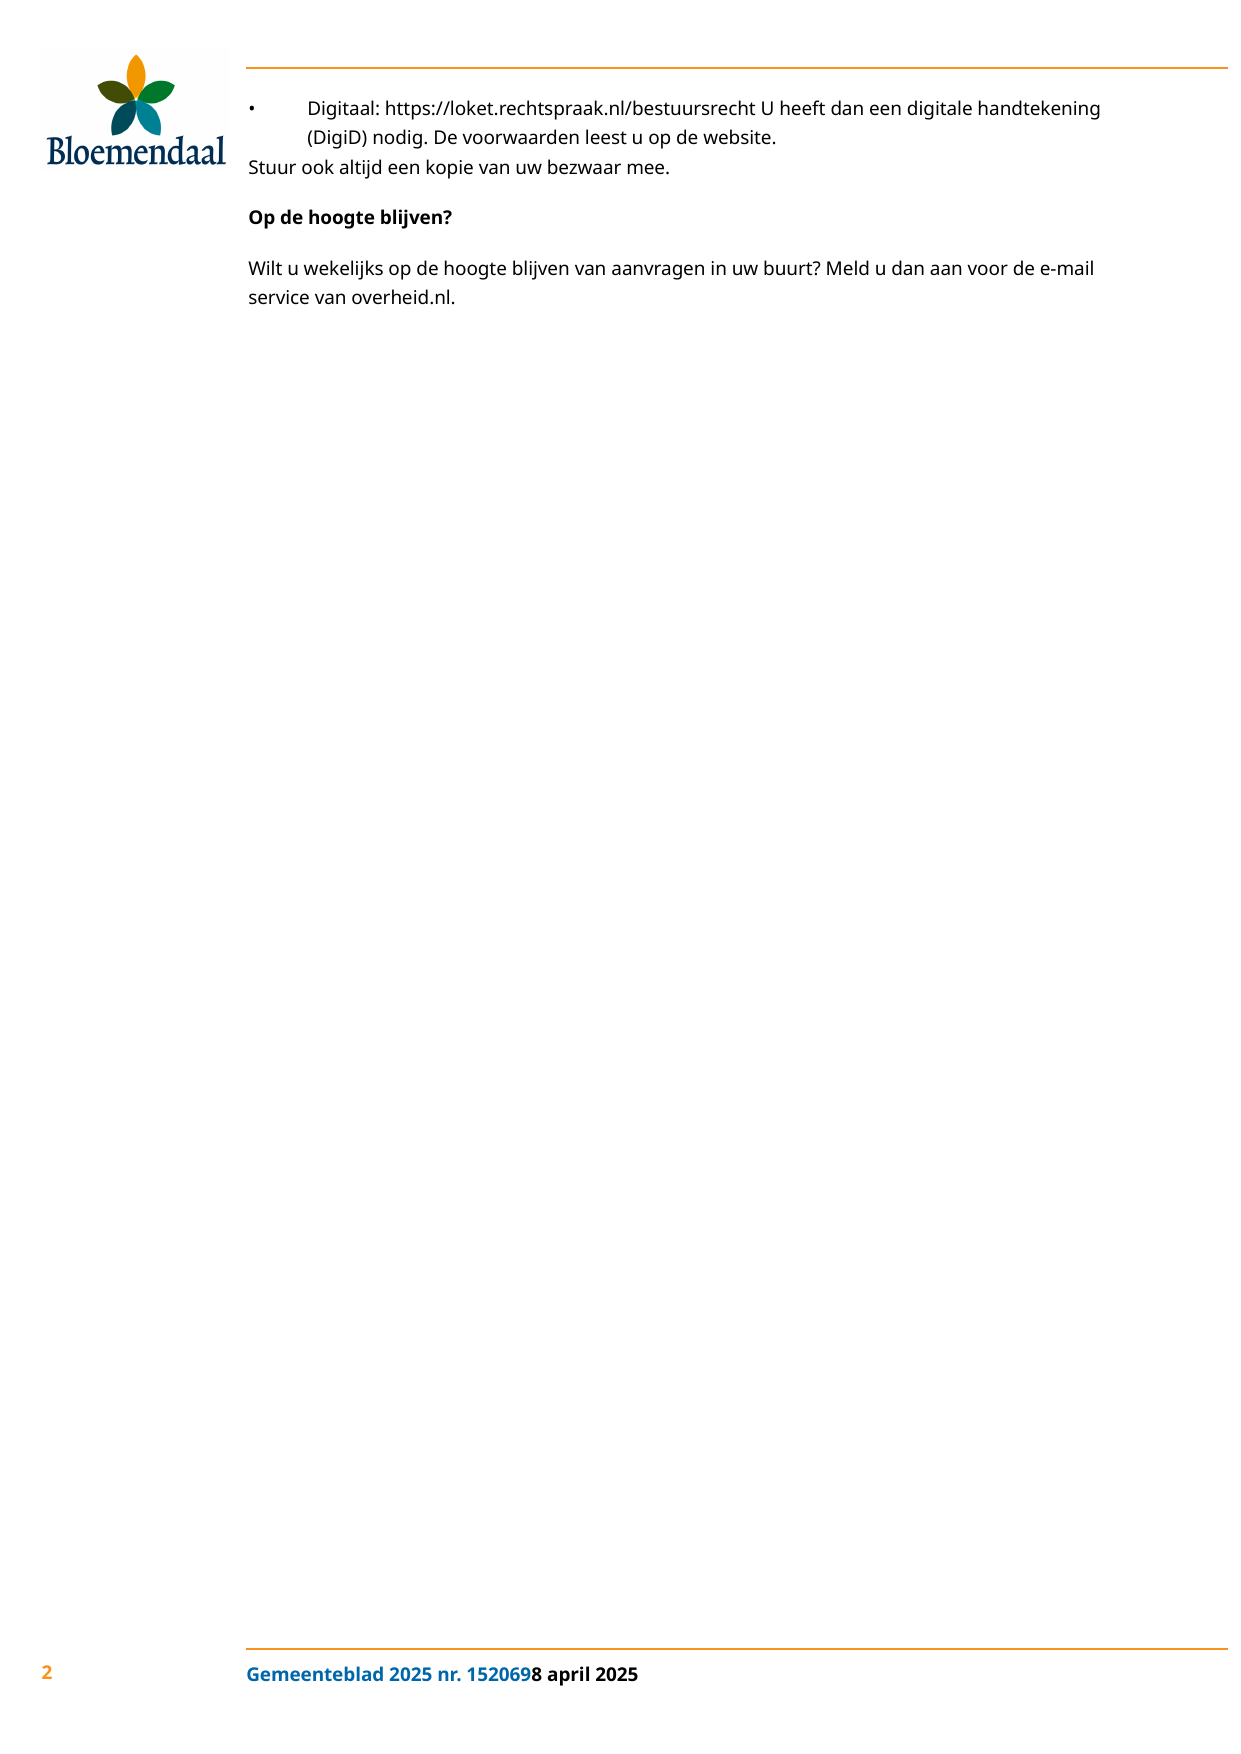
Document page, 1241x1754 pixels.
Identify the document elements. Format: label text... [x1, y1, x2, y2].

list Digitaal: https://loket.rechtspraak.nl/bestuursrecht U heeft dan een digitale handtekening (DigiD) nodig. De voorwaarden leest u op de website. [248, 95, 1152, 150]
text Op de hoogte blijven? [248, 204, 1152, 230]
text Stuur ook altijd een kopie van uw bezwaar mee. [248, 154, 1152, 180]
text Wilt u wekelijks op de hoogte blijven van aanvragen in uw buurt? Meld u dan aan voor de e-mail service van overheid.nl. [248, 255, 1152, 310]
picture [41, 47, 231, 172]
